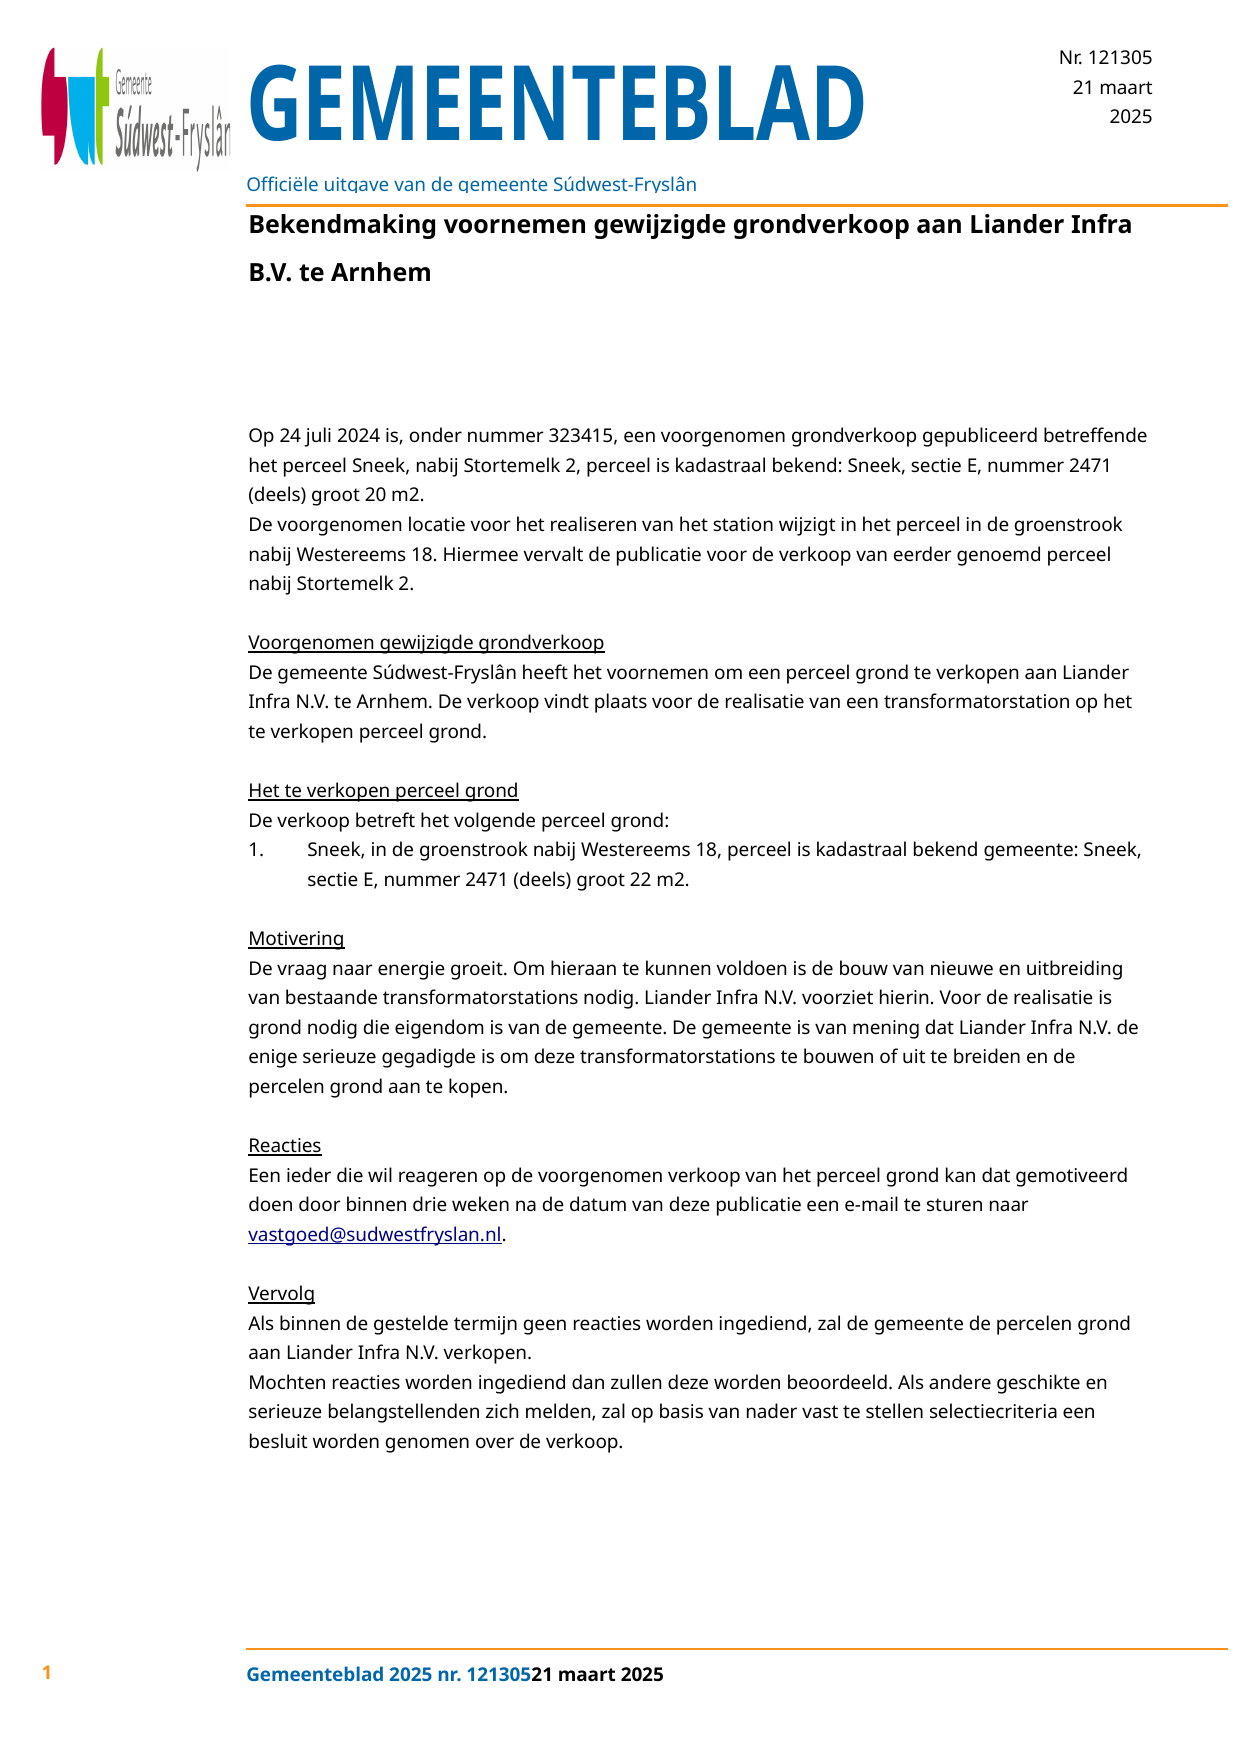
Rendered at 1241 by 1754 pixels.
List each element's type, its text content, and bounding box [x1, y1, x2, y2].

text Reacties [248, 1132, 1152, 1158]
text De vraag naar energie groeit. Om hieraan te kunnen voldoen is de bouw van nieuwe en uitbreiding van bestaande transformatorstations nodig. Liander Infra N.V. voorziet hierin. Voor de realisatie is grond nodig die eigendom is van de gemeente. De gemeente is van mening dat Liander Infra N.V. de enige serieuze gegadigde is om deze transformatorstations te bouwen of uit te breiden en de percelen grond aan te kopen. [248, 955, 1152, 1099]
text Bekendmaking voornemen gewijzigde grondverkoop aan Liander Infra B.V. te Arnhem [248, 207, 1152, 288]
text Op 24 juli 2024 is, onder nummer 323415, een voorgenomen grondverkoop gepubliceerd betreffende het perceel Sneek, nabij Stortemelk 2, perceel is kadastraal bekend: Sneek, sectie E, nummer 2471 (deels) groot 20 m2. [248, 422, 1152, 507]
text Vervolg [248, 1280, 1152, 1306]
text Voorgenomen gewijzigde grondverkoop [248, 629, 1152, 655]
text Als binnen de gestelde termijn geen reacties worden ingediend, zal de gemeente de percelen grond aan Liander Infra N.V. verkopen. [248, 1310, 1152, 1365]
text Motivering [248, 925, 1152, 951]
text De voorgenomen locatie voor het realiseren van het station wijzigt in het perceel in de groenstrook nabij Westereems 18. Hiermee vervalt de publicatie voor de verkoop van eerder genoemd perceel nabij Stortemelk 2. [248, 511, 1152, 596]
text De verkoop betreft het volgende perceel grond: [248, 807, 1152, 833]
text Een ieder die wil reageren op de voorgenomen verkoop van het perceel grond kan dat gemotiveerd doen door binnen drie weken na de datum van deze publicatie een e-mail te sturen naar vastgoed@sudwestfryslan.nl. [248, 1162, 1152, 1247]
text Mochten reacties worden ingediend dan zullen deze worden beoordeeld. Als andere geschikte en serieuze belangstellenden zich melden, zal op basis van nader vast te stellen selectiecriteria een besluit worden genomen over de verkoop. [248, 1369, 1152, 1454]
picture [41, 47, 231, 172]
text Het te verkopen perceel grond [248, 777, 1152, 803]
list Sneek, in de groenstrook nabij Westereems 18, perceel is kadastraal bekend gemeente: Sneek, sectie E, nummer 2471 (deels) groot 22 m2. [248, 837, 1152, 892]
text De gemeente Súdwest-Fryslân heeft het voornemen om een perceel grond te verkopen aan Liander Infra N.V. te Arnhem. De verkoop vindt plaats voor de realisatie van een transformatorstation op het te verkopen perceel grond. [248, 659, 1152, 744]
